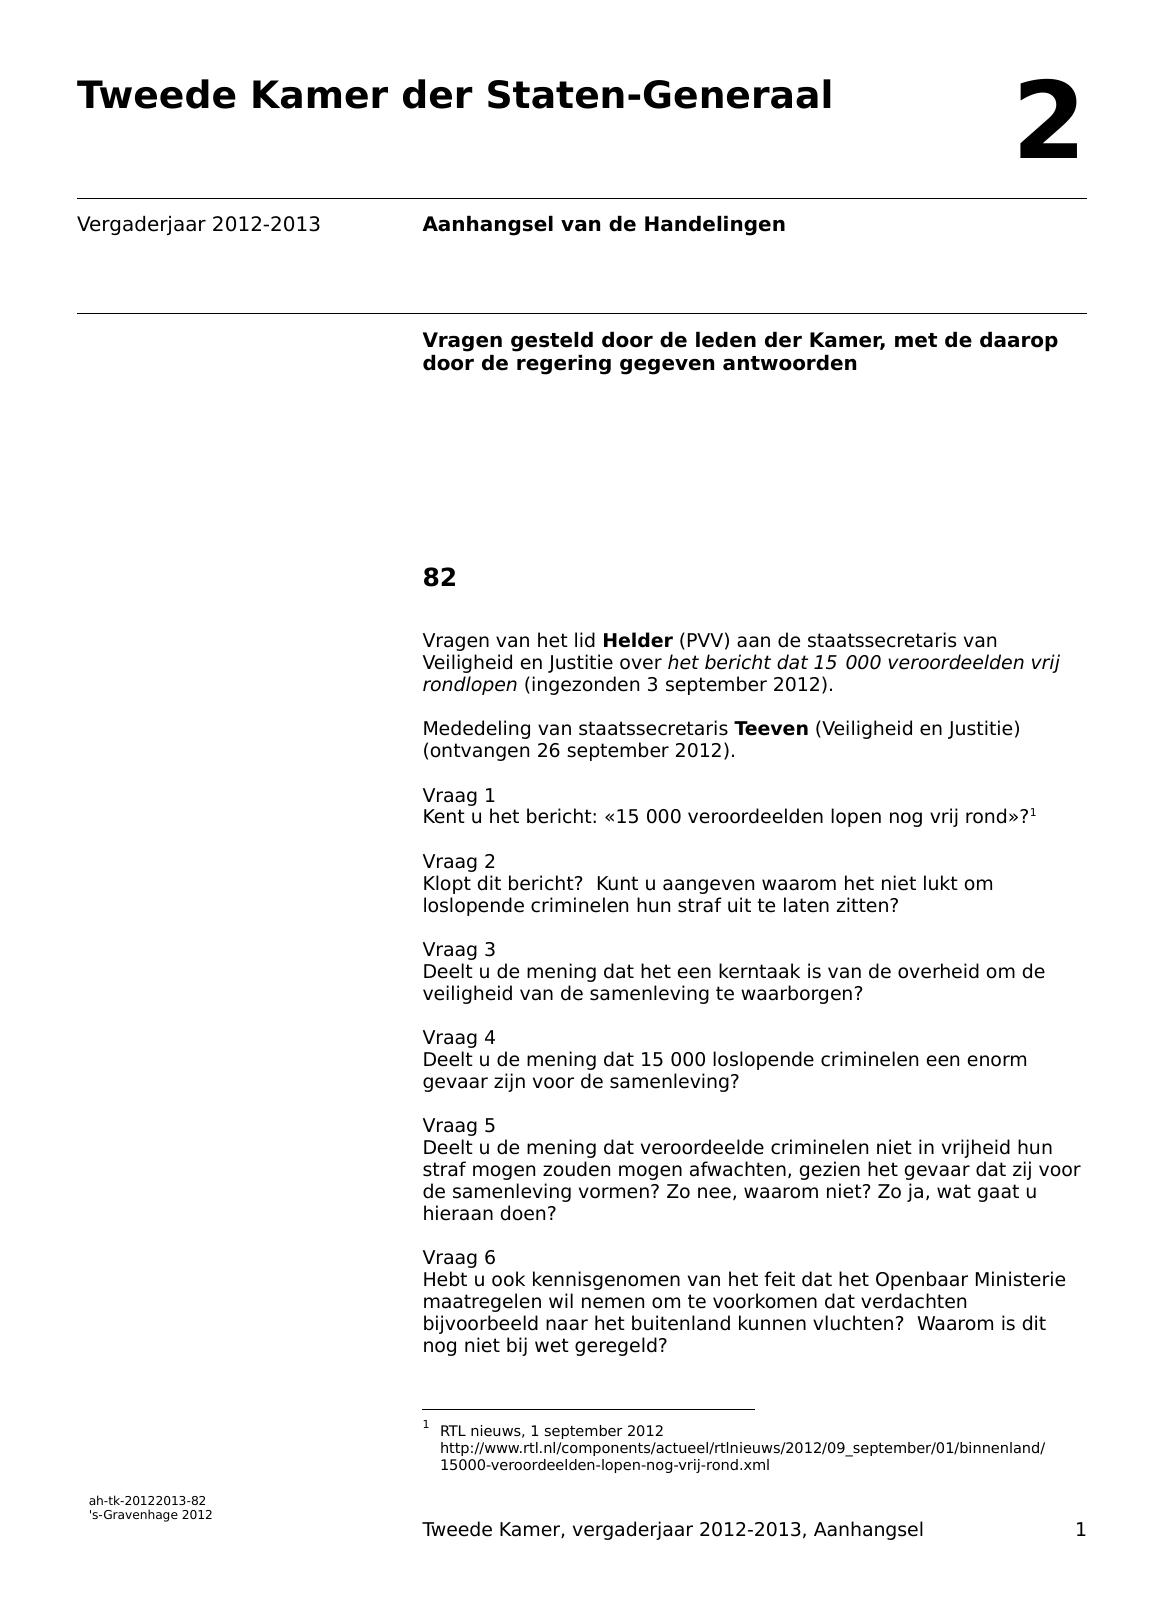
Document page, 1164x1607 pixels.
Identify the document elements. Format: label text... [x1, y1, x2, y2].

table_header Tweede Kamer der Staten-Generaal [77, 59, 886, 198]
text Vraag 4 [422, 1027, 1087, 1049]
text Deelt u de mening dat het een kerntaak is van de overheid om de veiligheid van de samenleving te waarborgen? [422, 961, 1087, 1005]
table_cell Aanhangsel van de Handelingen [422, 199, 1087, 313]
text 's-Gravenhage 2012 [88, 1508, 323, 1522]
text Klopt dit bericht? Kunt u aangeven waarom het niet lukt om loslopende criminelen hun straf uit te laten zitten? [422, 873, 1087, 917]
text ah-tk-20122013-82 [88, 1494, 323, 1508]
text Kent u het bericht: «15 000 veroordeelden lopen nog vrij rond»? [422, 806, 1087, 828]
text Vraag 5 [422, 1115, 1087, 1137]
text Deelt u de mening dat 15 000 loslopende criminelen een enorm gevaar zijn voor de samenleving? [422, 1049, 1087, 1093]
table_cell Vergaderjaar 2012-2013 [77, 199, 422, 313]
text Hebt u ook kennisgenomen van het feit dat het Openbaar Ministerie maatregelen wil nemen om te voorkomen dat verdachten bijvoorbeeld naar het buitenland kunnen vluchten? Waarom is dit nog niet bij wet geregeld? [422, 1269, 1087, 1357]
text Vraag 2 [422, 851, 1087, 873]
text 82 [422, 563, 1087, 592]
table_cell [77, 314, 422, 375]
text Vraag 1 [422, 784, 1087, 806]
text Vraag 3 [422, 939, 1087, 961]
text Mededeling van staatssecretaris Teeven (Veiligheid en Justitie) (ontvangen 26 september 2012). [422, 718, 1087, 762]
text Deelt u de mening dat veroordeelde criminelen niet in vrijheid hun straf mogen zouden mogen afwachten, gezien het gevaar dat zij voor de samenleving vormen? Zo nee, waarom niet? Zo ja, wat gaat u hieraan doen? [422, 1137, 1087, 1225]
text Vraag 6 [422, 1247, 1087, 1269]
table_cell Vragen gesteld door de leden der Kamer, met de daarop door de regering gegeven antwoorden [422, 314, 1087, 375]
text Vragen van het lid Helder (PVV) aan de staatssecretaris van Veiligheid en Justitie over het bericht dat 15 000 veroordeelden vrij rondlopen (ingezonden 3 september 2012). [422, 630, 1087, 696]
text RTL nieuws, 1 september 2012 http://www.rtl.nl/components/actueel/rtlnieuws/2012/09_september/01/binnenland/15000-veroordeelden-lopen-nog-vrij-rond.xml [422, 1418, 1087, 1474]
table_header 2 [886, 59, 1087, 198]
